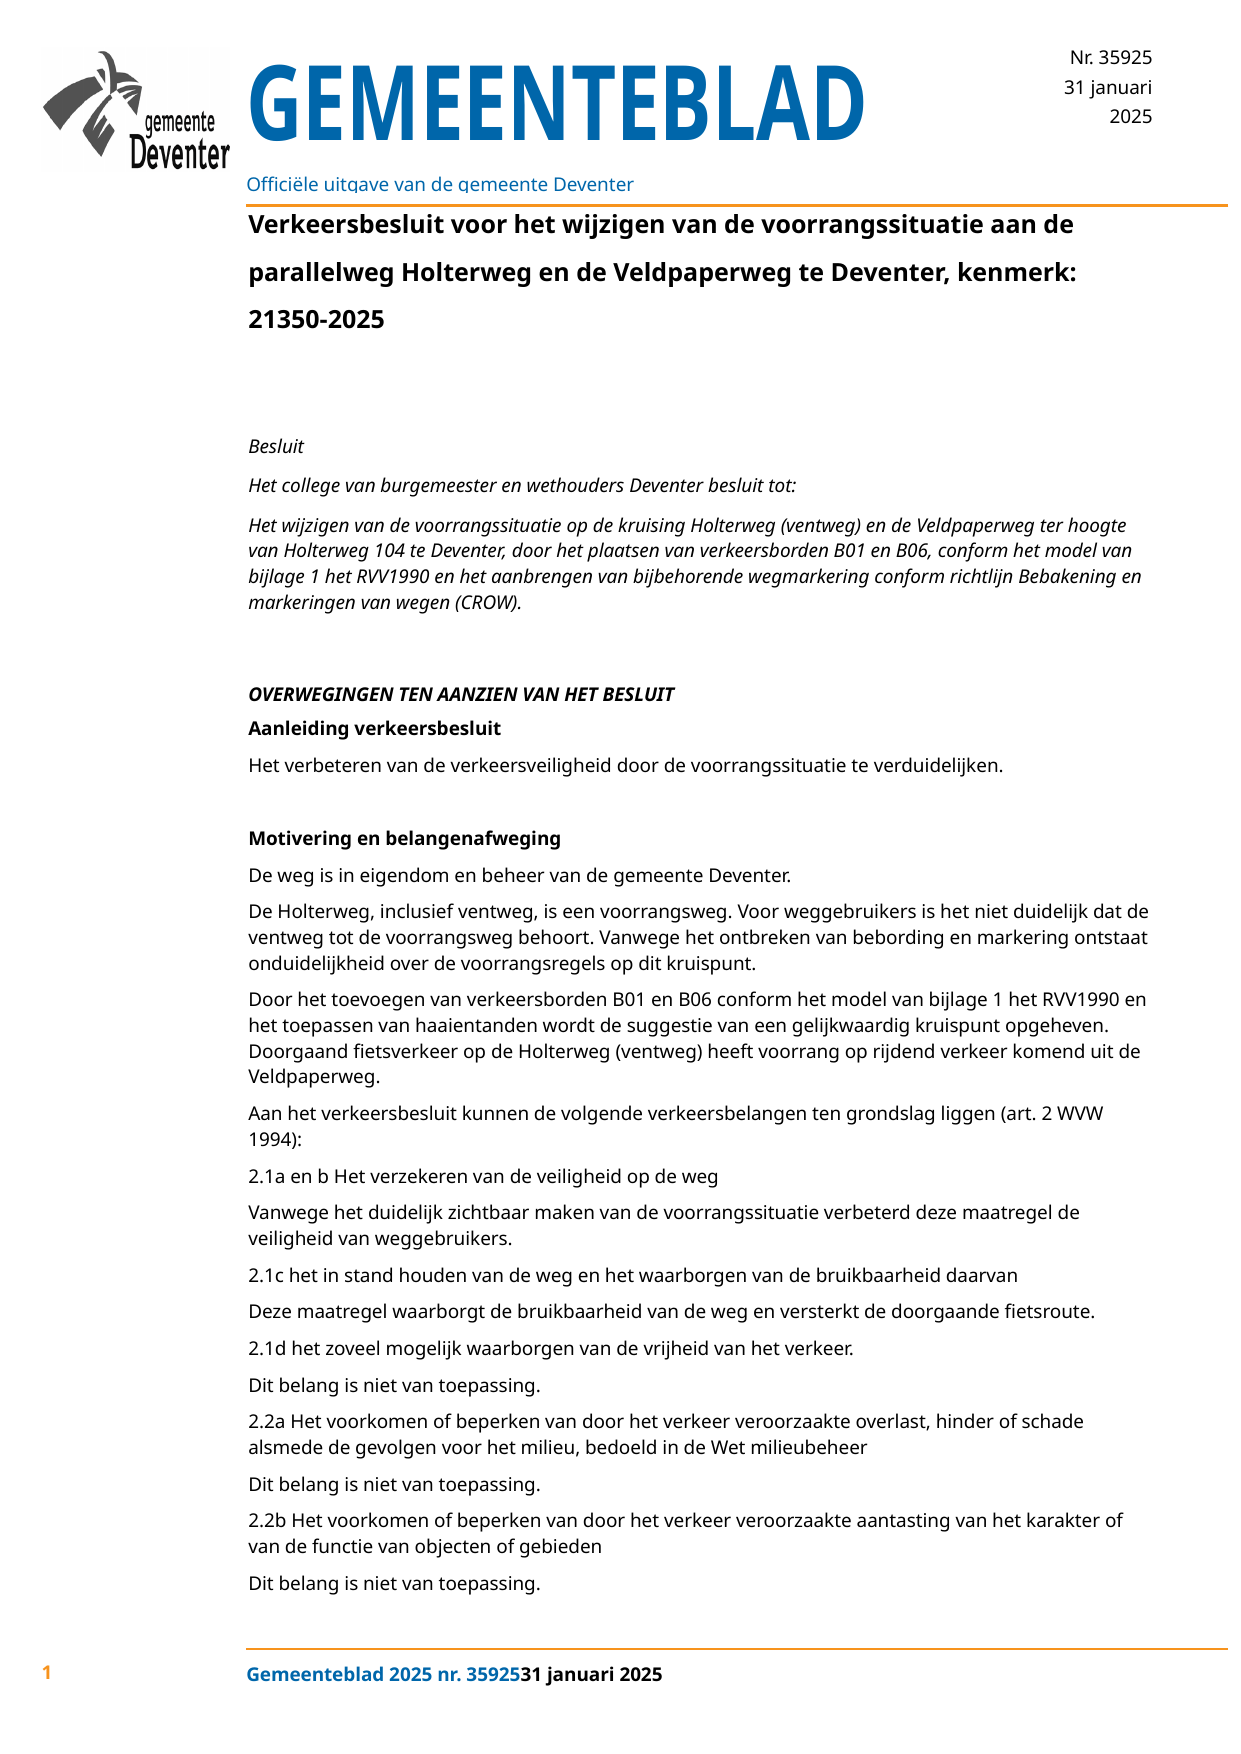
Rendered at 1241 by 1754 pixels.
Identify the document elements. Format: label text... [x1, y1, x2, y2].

picture [41, 47, 231, 172]
text OVERWEGINGEN TEN AANZIEN VAN HET BESLUIT [248, 681, 1152, 707]
text Dit belang is niet van toepassing. [248, 1471, 1152, 1497]
text Het college van burgemeester en wethouders Deventer besluit tot: [248, 472, 1152, 498]
text Dit belang is niet van toepassing. [248, 1570, 1152, 1596]
text 2.1d het zoveel mogelijk waarborgen van de vrijheid van het verkeer. [248, 1335, 1152, 1361]
text 2.1a en b Het verzekeren van de veiligheid op de weg [248, 1163, 1152, 1188]
text Door het toevoegen van verkeersborden B01 en B06 conform het model van bijlage 1 het RVV1990 en het toepassen van haaientanden wordt de suggestie van een gelijkwaardig kruispunt opgeheven. Doorgaand fietsverkeer op de Holterweg (ventweg) heeft voorrang op rijdend verkeer komend uit de Veldpaperweg. [248, 987, 1152, 1089]
text 2.2a Het voorkomen of beperken van door het verkeer veroorzaakte overlast, hinder of schade alsmede de gevolgen voor het milieu, bedoeld in de Wet milieubeheer [248, 1408, 1152, 1460]
text Besluit [248, 433, 1152, 459]
text Dit belang is niet van toepassing. [248, 1372, 1152, 1398]
text Vanwege het duidelijk zichtbaar maken van de voorrangssituatie verbeterd deze maatregel de veiligheid van weggebruikers. [248, 1199, 1152, 1251]
text Deze maatregel waarborgt de bruikbaarheid van de weg en versterkt de doorgaande fietsroute. [248, 1298, 1152, 1324]
text Verkeersbesluit voor het wijzigen van de voorrangssituatie aan de parallelweg Holterweg en de Veldpaperweg te Deventer, kenmerk: 21350-2025 [248, 207, 1152, 336]
text Het verbeteren van de verkeersveiligheid door de voorrangssituatie te verduidelijken. [248, 752, 1152, 777]
text Aan het verkeersbesluit kunnen de volgende verkeersbelangen ten grondslag liggen (art. 2 WVW 1994): [248, 1100, 1152, 1152]
text Motivering en belangenafweging [248, 825, 1152, 851]
text 2.2b Het voorkomen of beperken van door het verkeer veroorzaakte aantasting van het karakter of van de functie van objecten of gebieden [248, 1508, 1152, 1559]
text De weg is in eigendom en beheer van de gemeente Deventer. [248, 862, 1152, 887]
text Aanleiding verkeersbesluit [248, 715, 1152, 741]
text De Holterweg, inclusief ventweg, is een voorrangsweg. Voor weggebruikers is het niet duidelijk dat de ventweg tot de voorrangsweg behoort. Vanwege het ontbreken van bebording en markering ontstaat onduidelijkheid over de voorrangsregels op dit kruispunt. [248, 898, 1152, 976]
text 2.1c het in stand houden van de weg en het waarborgen van de bruikbaarheid daarvan [248, 1262, 1152, 1288]
text Het wijzigen van de voorrangssituatie op de kruising Holterweg (ventweg) en de Veldpaperweg ter hoogte van Holterweg 104 te Deventer, door het plaatsen van verkeersborden B01 en B06, conform het model van bijlage 1 het RVV1990 en het aanbrengen van bijbehorende wegmarkering conform richtlijn Bebakening en markeringen van wegen (CROW). [248, 512, 1152, 615]
